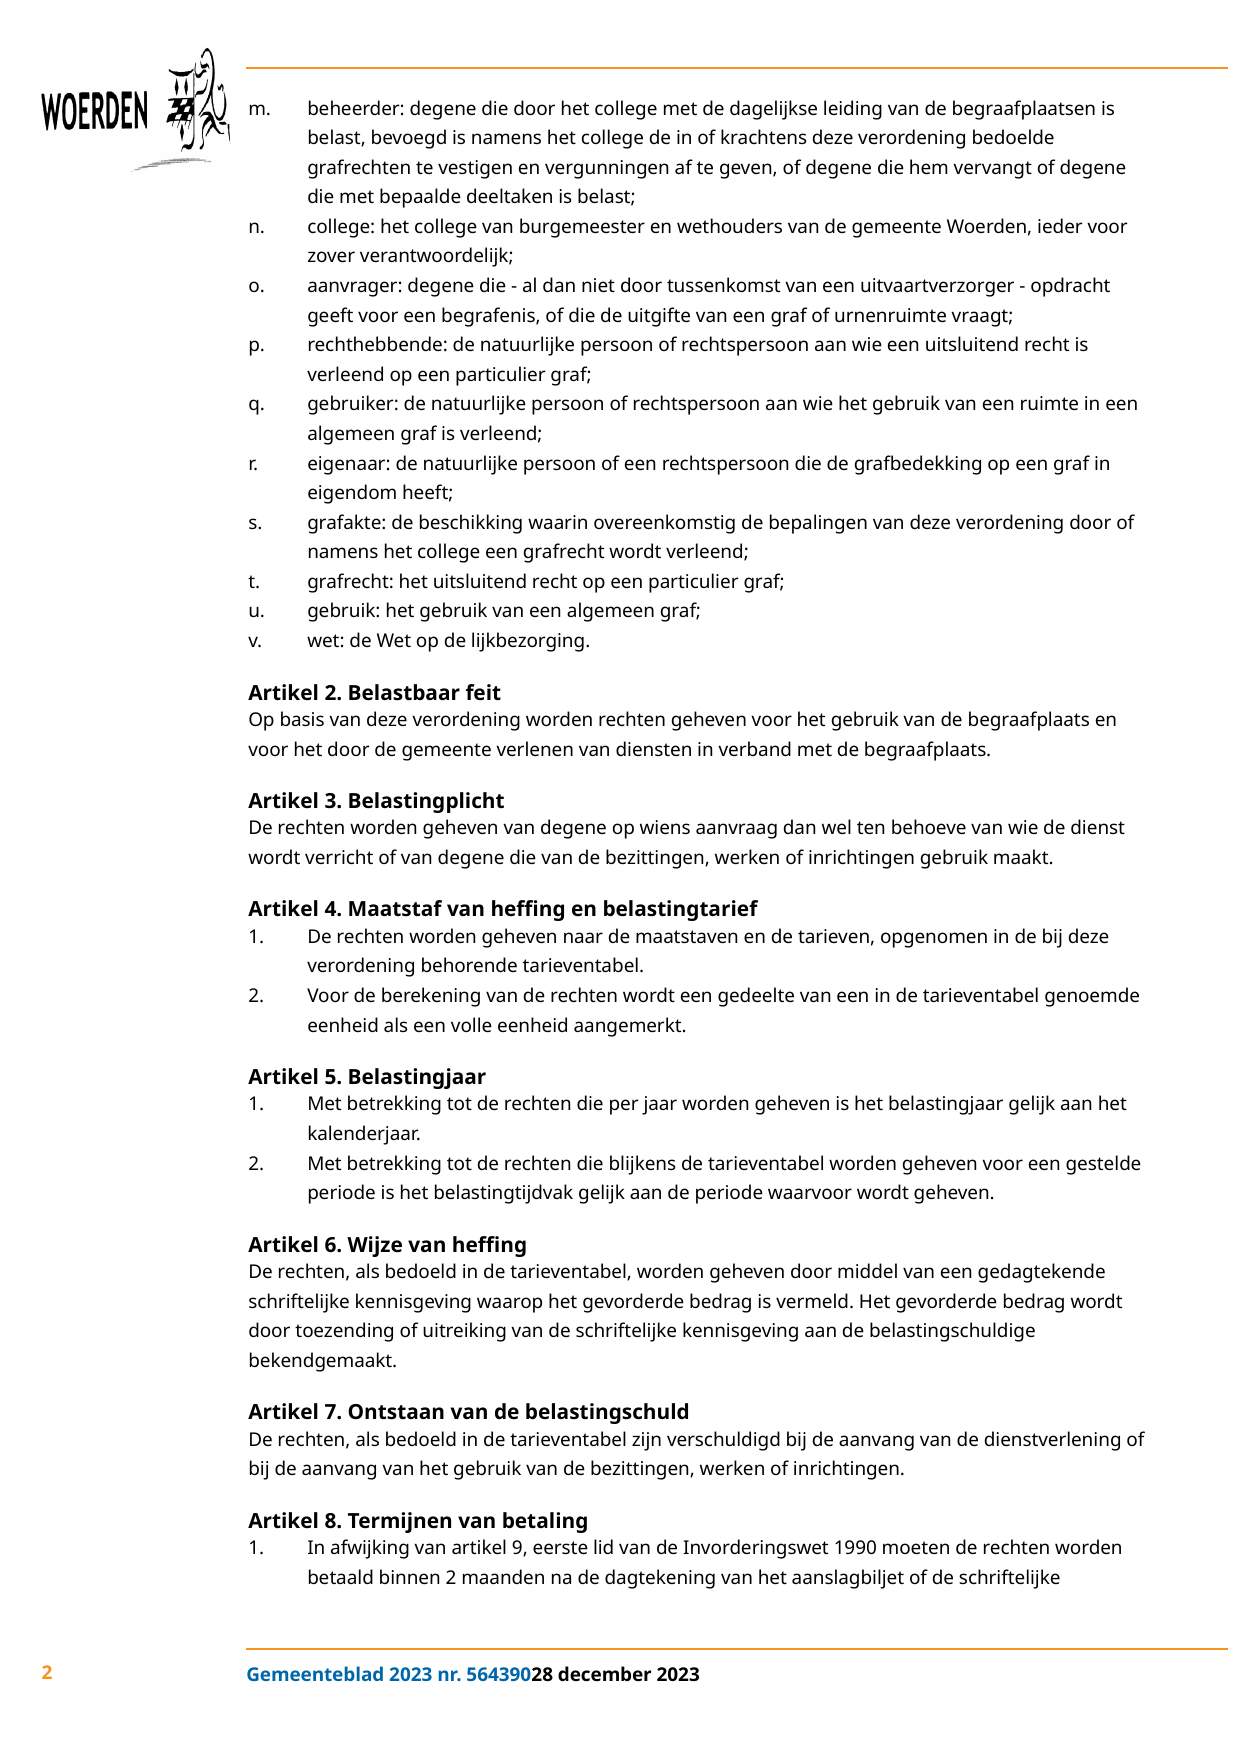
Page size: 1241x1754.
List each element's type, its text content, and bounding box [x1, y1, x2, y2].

text Artikel 4. Maatstaf van heffing en belastingtarief [248, 894, 1152, 923]
list gebruiker: de natuurlijke persoon of rechtspersoon aan wie het gebruik van een ruimte in een algemeen graf is verleend; [248, 391, 1152, 446]
list beheerder: degene die door het college met de dagelijkse leiding van de begraafplaatsen is belast, bevoegd is namens het college de in of krachtens deze verordening bedoelde grafrechten te vestigen en vergunningen af te geven, of degene die hem vervangt of degene die met bepaalde deeltaken is belast; [248, 95, 1152, 209]
list wet: de Wet op de lijkbezorging. [248, 627, 1152, 653]
list grafrecht: het uitsluitend recht op een particulier graf; [248, 568, 1152, 594]
text Artikel 3. Belastingplicht [248, 786, 1152, 814]
picture [41, 47, 231, 172]
list Met betrekking tot de rechten die blijkens de tarieventabel worden geheven voor een gestelde periode is het belastingtijdvak gelijk aan de periode waarvoor wordt geheven. [248, 1150, 1152, 1205]
list grafakte: de beschikking waarin overeenkomstig de bepalingen van deze verordening door of namens het college een grafrecht wordt verleend; [248, 509, 1152, 564]
text De rechten, als bedoeld in de tarieventabel, worden geheven door middel van een gedagtekende schriftelijke kennisgeving waarop het gevorderde bedrag is vermeld. Het gevorderde bedrag wordt door toezending of uitreiking van de schriftelijke kennisgeving aan de belastingschuldige bekendgemaakt. [248, 1258, 1152, 1373]
text Artikel 6. Wijze van heffing [248, 1230, 1152, 1258]
list college: het college van burgemeester en wethouders van de gemeente Woerden, ieder voor zover verantwoordelijk; [248, 213, 1152, 268]
list eigenaar: de natuurlijke persoon of een rechtspersoon die de grafbedekking op een graf in eigendom heeft; [248, 450, 1152, 505]
text Artikel 8. Termijnen van betaling [248, 1506, 1152, 1534]
list De rechten worden geheven naar de maatstaven en de tarieven, opgenomen in de bij deze verordening behorende tarieventabel. [248, 923, 1152, 978]
text Artikel 7. Ontstaan van de belastingschuld [248, 1397, 1152, 1426]
text Op basis van deze verordening worden rechten geheven voor het gebruik van de begraafplaats en voor het door de gemeente verlenen van diensten in verband met de begraafplaats. [248, 706, 1152, 761]
text De rechten, als bedoeld in de tarieventabel zijn verschuldigd bij de aanvang van de dienstverlening of bij de aanvang van het gebruik van de bezittingen, werken of inrichtingen. [248, 1426, 1152, 1481]
text Artikel 5. Belastingjaar [248, 1062, 1152, 1091]
list Met betrekking tot de rechten die per jaar worden geheven is het belastingjaar gelijk aan het kalenderjaar. [248, 1091, 1152, 1146]
list Voor de berekening van de rechten wordt een gedeelte van een in de tarieventabel genoemde eenheid als een volle eenheid aangemerkt. [248, 982, 1152, 1037]
text Artikel 2. Belastbaar feit [248, 678, 1152, 706]
list rechthebbende: de natuurlijke persoon of rechtspersoon aan wie een uitsluitend recht is verleend op een particulier graf; [248, 331, 1152, 387]
list In afwijking van artikel 9, eerste lid van de Invorderingswet 1990 moeten de rechten worden betaald binnen 2 maanden na de dagtekening van het aanslagbiljet of de schriftelijke [248, 1534, 1152, 1589]
list gebruik: het gebruik van een algemeen graf; [248, 598, 1152, 623]
text De rechten worden geheven van degene op wiens aanvraag dan wel ten behoeve van wie de dienst wordt verricht of van degene die van de bezittingen, werken of inrichtingen gebruik maakt. [248, 814, 1152, 870]
list aanvrager: degene die - al dan niet door tussenkomst van een uitvaartverzorger - opdracht geeft voor een begrafenis, of die de uitgifte van een graf of urnenruimte vraagt; [248, 272, 1152, 328]
